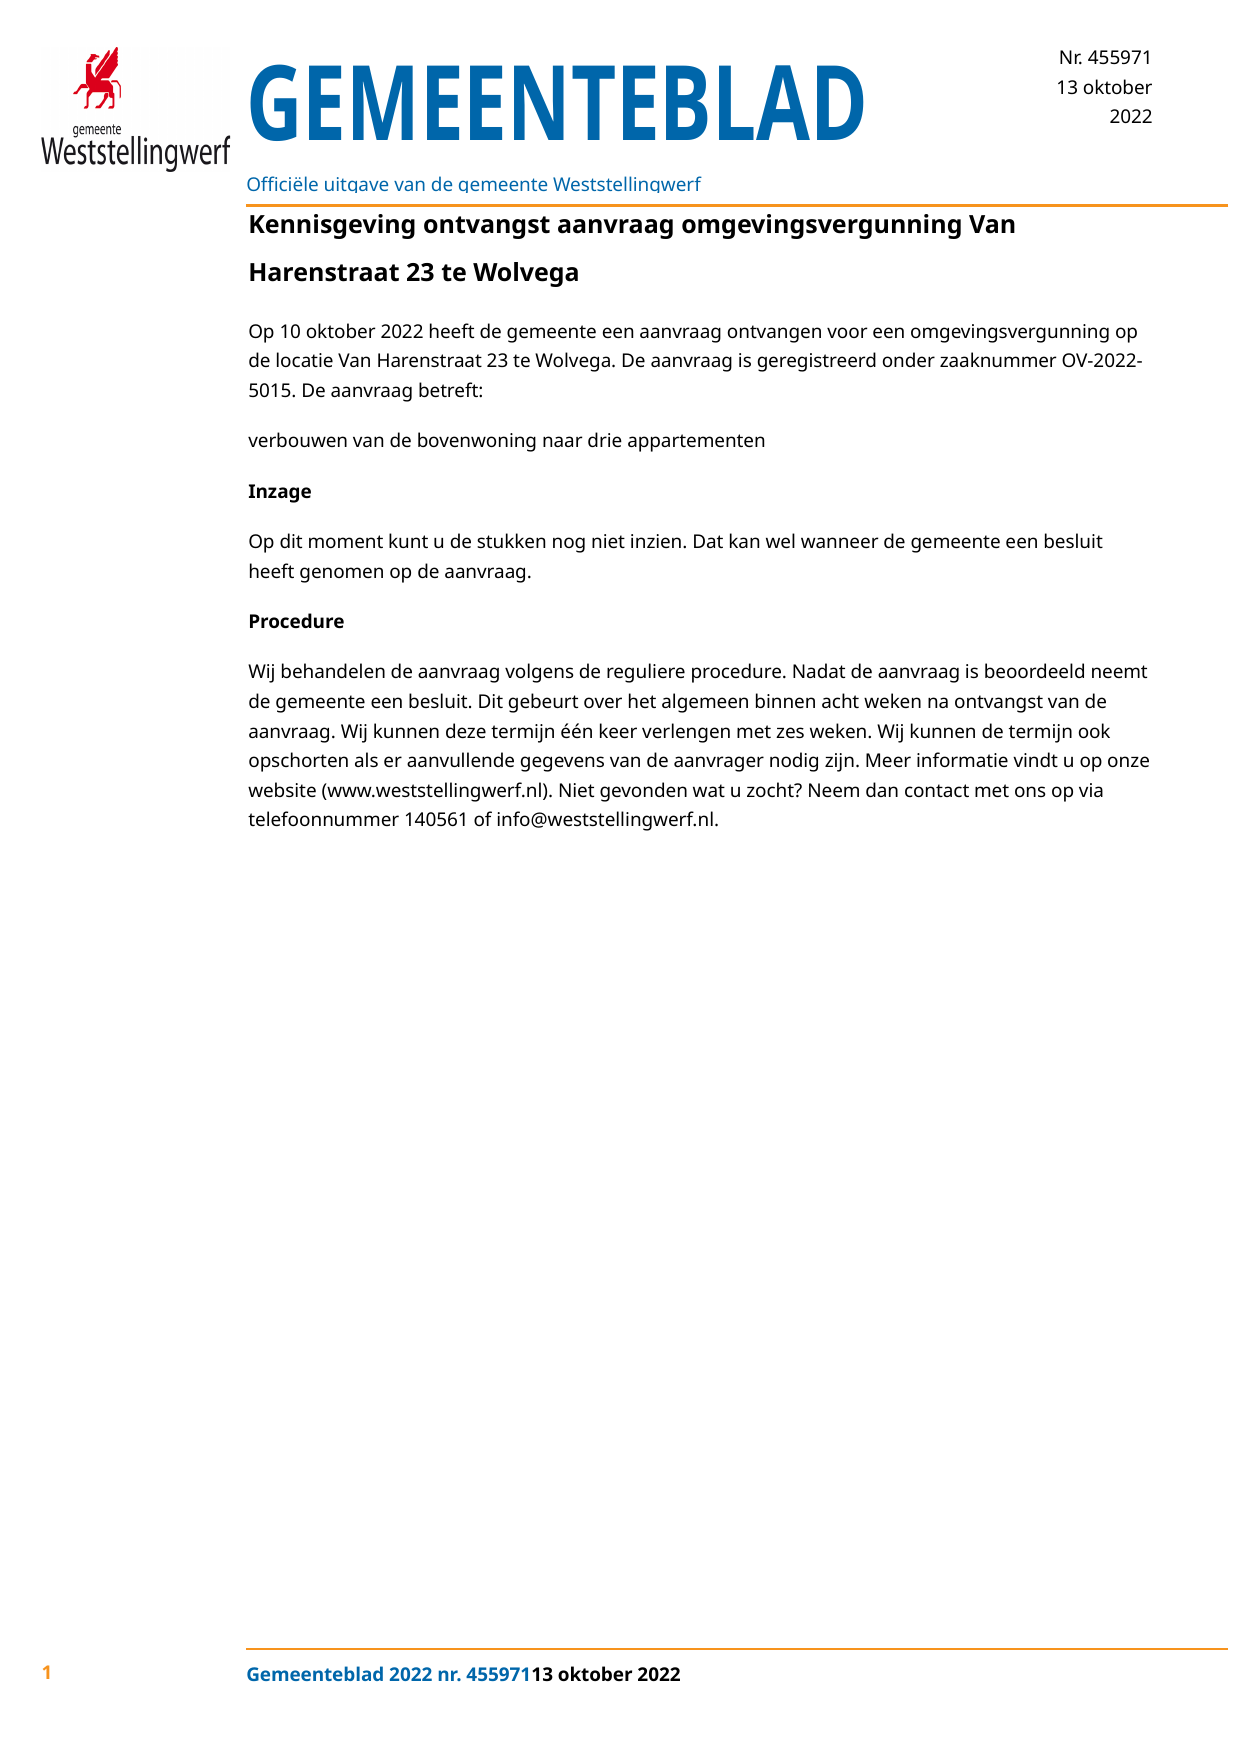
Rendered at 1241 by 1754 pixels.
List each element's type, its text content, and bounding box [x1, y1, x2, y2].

text Op 10 oktober 2022 heeft de gemeente een aanvraag ontvangen voor een omgevingsvergunning op de locatie Van Harenstraat 23 te Wolvega. De aanvraag is geregistreerd onder zaaknummer OV-2022-5015. De aanvraag betreft: [248, 318, 1152, 403]
text Op dit moment kunt u de stukken nog niet inzien. Dat kan wel wanneer de gemeente een besluit heeft genomen op de aanvraag. [248, 528, 1152, 584]
text Procedure [248, 608, 1152, 634]
text Kennisgeving ontvangst aanvraag omgevingsvergunning Van Harenstraat 23 te Wolvega [248, 207, 1152, 288]
text verbouwen van de bovenwoning naar drie appartementen [248, 427, 1152, 453]
text Inzage [248, 478, 1152, 504]
picture [41, 47, 231, 172]
text Wij behandelen de aanvraag volgens de reguliere procedure. Nadat de aanvraag is beoordeeld neemt de gemeente een besluit. Dit gebeurt over het algemeen binnen acht weken na ontvangst van de aanvraag. Wij kunnen deze termijn één keer verlengen met zes weken. Wij kunnen de termijn ook opschorten als er aanvullende gegevens van de aanvrager nodig zijn. Meer informatie vindt u op onze website (www.weststellingwerf.nl). Niet gevonden wat u zocht? Neem dan contact met ons op via telefoonnummer 140561 of info@weststellingwerf.nl. [248, 659, 1152, 832]
